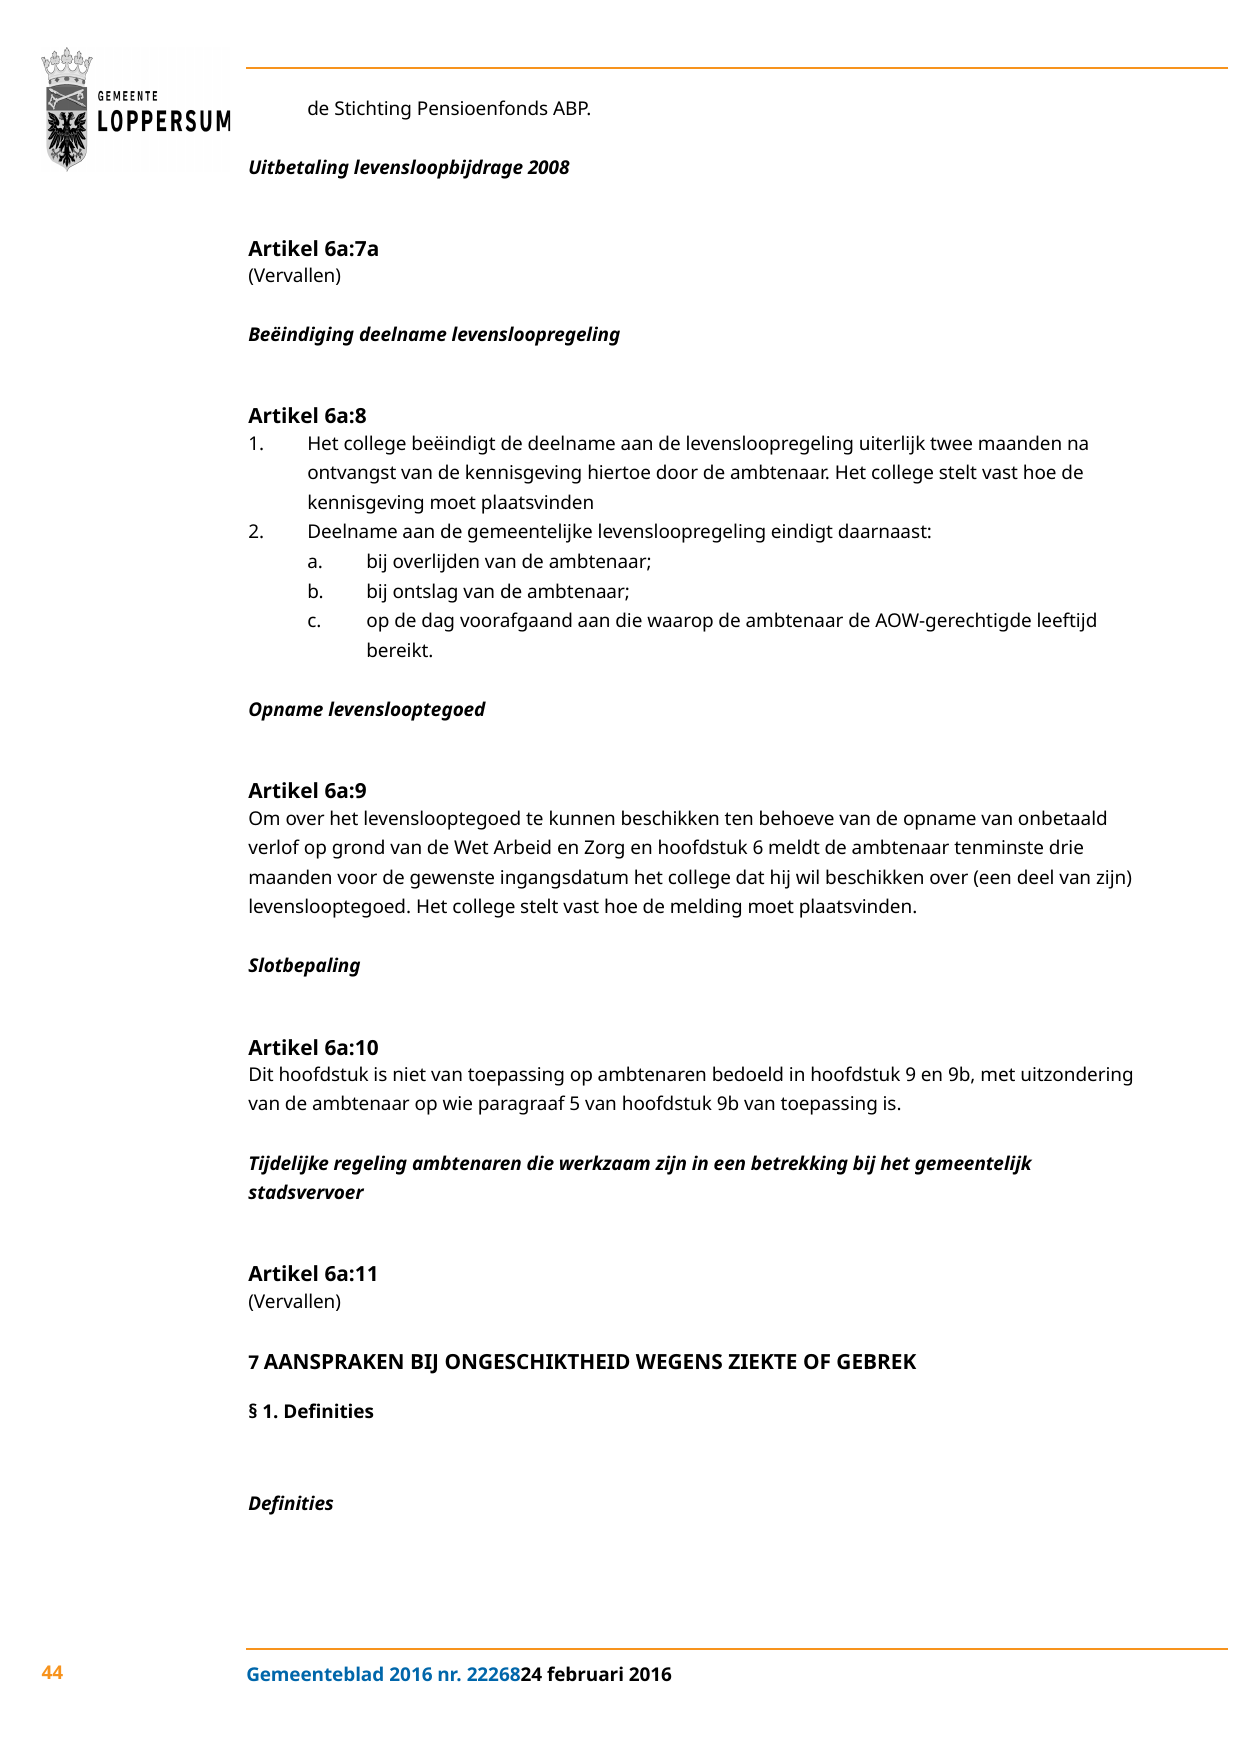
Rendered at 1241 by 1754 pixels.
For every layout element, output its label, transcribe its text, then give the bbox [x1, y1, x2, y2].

text Artikel 6a:7a [248, 234, 1152, 262]
text Opname levenslooptegoed [248, 696, 1152, 722]
text Om over het levenslooptegoed te kunnen beschikken ten behoeve van de opname van onbetaald verlof op grond van de Wet Arbeid en Zorg en hoofdstuk 6 meldt de ambtenaar tenminste drie maanden voor de gewenste ingangsdatum het college dat hij wil beschikken over (een deel van zijn) levenslooptegoed. Het college stelt vast hoe de melding moet plaatsvinden. [248, 805, 1152, 919]
list bij ontslag van de ambtenaar; [307, 578, 1152, 604]
list bij overlijden van de ambtenaar; [307, 548, 1152, 574]
text Beëindiging deelname levensloopregeling [248, 322, 1152, 347]
text Definities [248, 1490, 1152, 1516]
text (Vervallen) [248, 262, 1152, 288]
list Deelname aan de gemeentelijke levensloopregeling eindigt daarnaast: [248, 519, 1152, 544]
list de Stichting Pensioenfonds ABP. [248, 95, 1152, 121]
text Uitbetaling levensloopbijdrage 2008 [248, 154, 1152, 180]
text § 1. Definities [248, 1396, 1152, 1425]
text Tijdelijke regeling ambtenaren die werkzaam zijn in een betrekking bij het gemeentelijk stadsvervoer [248, 1150, 1152, 1205]
list Het college beëindigt de deelname aan de levensloopregeling uiterlijk twee maanden na ontvangst van de kennisgeving hiertoe door de ambtenaar. Het college stelt vast hoe de kennisgeving moet plaatsvinden [248, 430, 1152, 515]
text Artikel 6a:9 [248, 776, 1152, 805]
text (Vervallen) [248, 1288, 1152, 1313]
text Artikel 6a:11 [248, 1259, 1152, 1288]
list op de dag voorafgaand aan die waarop de ambtenaar de AOW-gerechtigde leeftijd bereikt. [307, 607, 1152, 663]
picture [41, 47, 231, 172]
text Slotbepaling [248, 953, 1152, 978]
text Artikel 6a:8 [248, 402, 1152, 430]
text Dit hoofdstuk is niet van toepassing op ambtenaren bedoeld in hoofdstuk 9 en 9b, met uitzondering van de ambtenaar op wie paragraaf 5 van hoofdstuk 9b van toepassing is. [248, 1061, 1152, 1116]
text Artikel 6a:10 [248, 1033, 1152, 1061]
text 7 AANSPRAKEN BIJ ONGESCHIKTHEID WEGENS ZIEKTE OF GEBREK [248, 1347, 1152, 1375]
